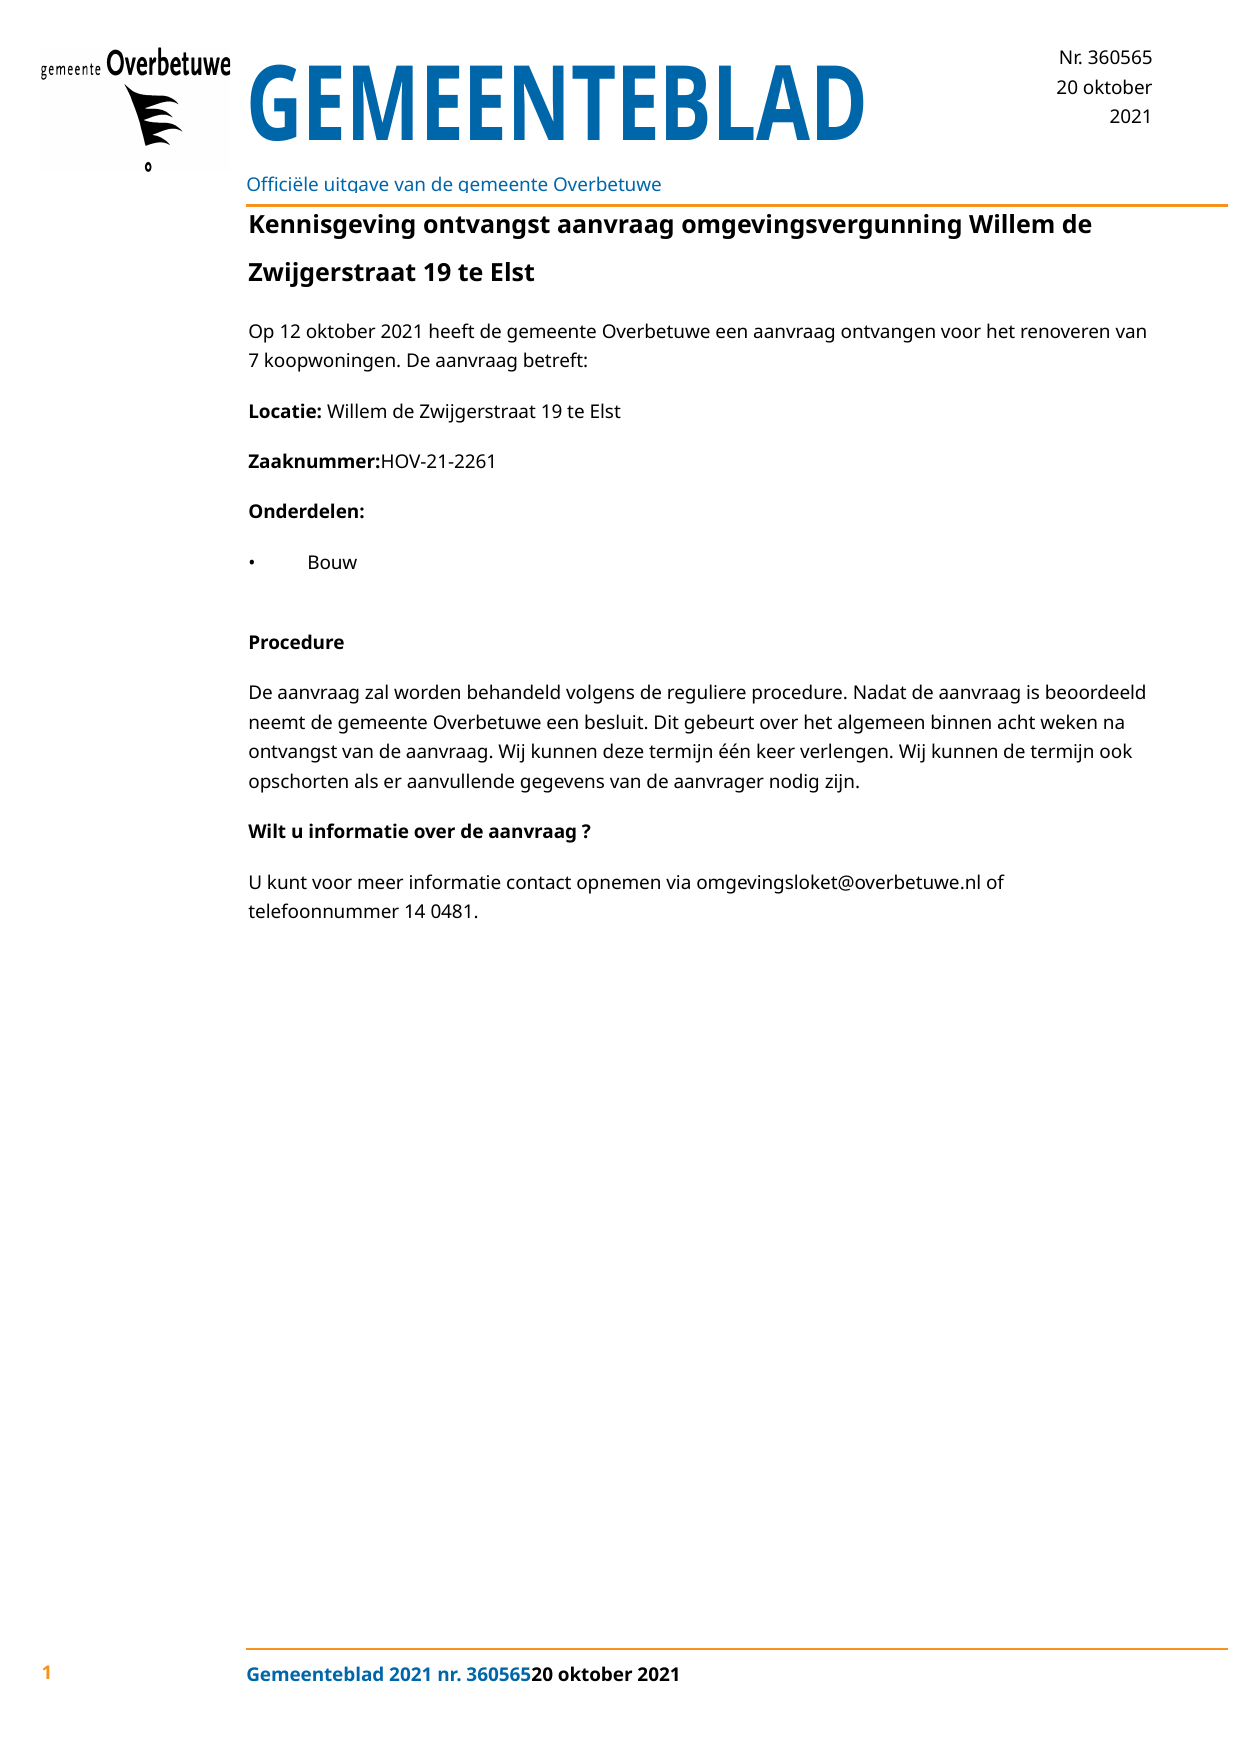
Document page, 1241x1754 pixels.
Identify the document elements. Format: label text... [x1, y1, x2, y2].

text Onderdelen: [248, 499, 1152, 524]
list Bouw [248, 549, 1152, 575]
text De aanvraag zal worden behandeld volgens de reguliere procedure. Nadat de aanvraag is beoordeeld neemt de gemeente Overbetuwe een besluit. Dit gebeurt over het algemeen binnen acht weken na ontvangst van de aanvraag. Wij kunnen deze termijn één keer verlengen. Wij kunnen de termijn ook opschorten als er aanvullende gegevens van de aanvrager nodig zijn. [248, 679, 1152, 794]
text Locatie: Willem de Zwijgerstraat 19 te Elst [248, 398, 1152, 424]
text Procedure [248, 629, 1152, 655]
text Kennisgeving ontvangst aanvraag omgevingsvergunning Willem de Zwijgerstraat 19 te Elst [248, 207, 1152, 288]
text Wilt u informatie over de aanvraag ? [248, 819, 1152, 844]
text Op 12 oktober 2021 heeft de gemeente Overbetuwe een aanvraag ontvangen voor het renoveren van 7 koopwoningen. De aanvraag betreft: [248, 318, 1152, 373]
picture [41, 47, 231, 172]
text U kunt voor meer informatie contact opnemen via omgevingsloket@overbetuwe.nl of telefoonnummer 14 0481. [248, 869, 1152, 924]
text Zaaknummer:HOV-21-2261 [248, 448, 1152, 474]
